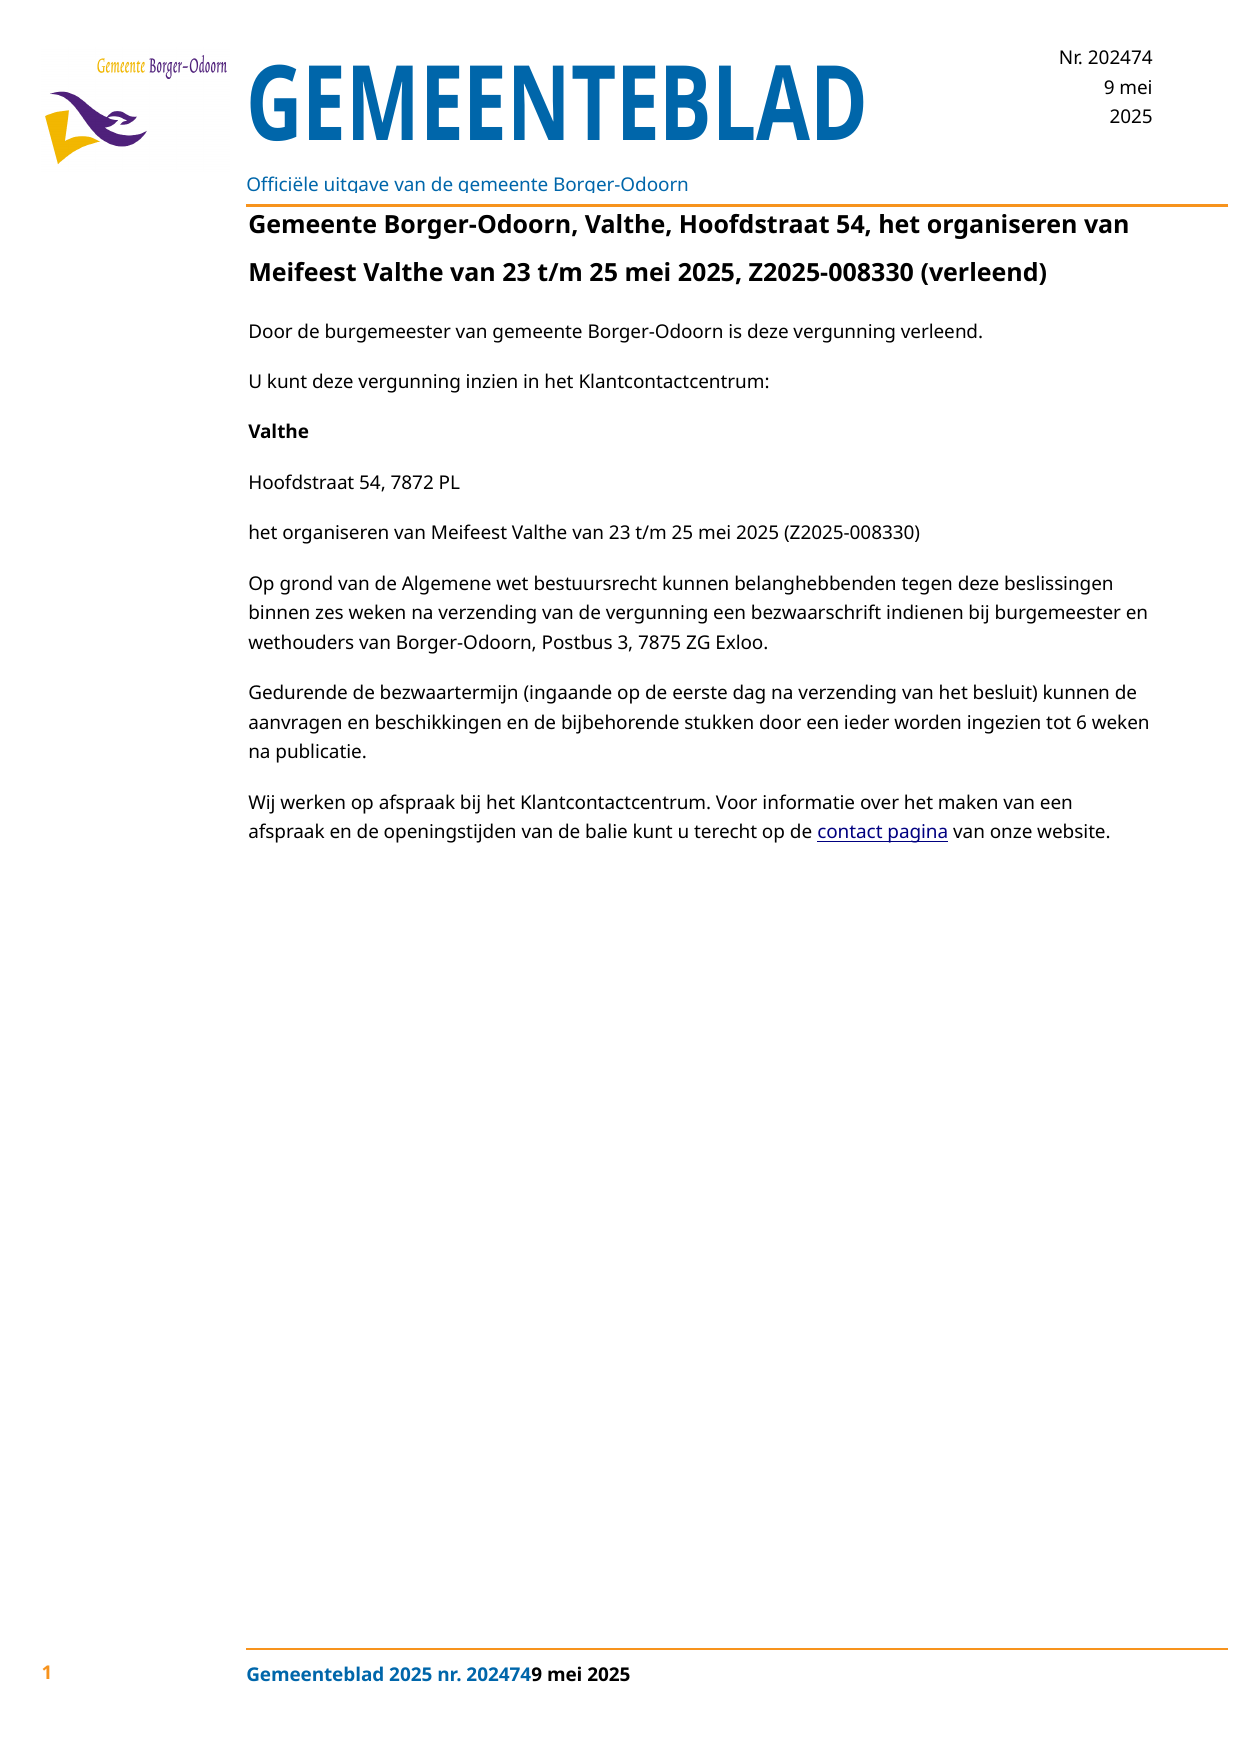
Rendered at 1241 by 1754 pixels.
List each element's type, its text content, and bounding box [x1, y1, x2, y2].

text Gedurende de bezwaartermijn (ingaande op de eerste dag na verzending van het besluit) kunnen de aanvragen en beschikkingen en de bijbehorende stukken door een ieder worden ingezien tot 6 weken na publicatie. [248, 679, 1152, 764]
picture [41, 47, 231, 172]
text Door de burgemeester van gemeente Borger-Odoorn is deze vergunning verleend. [248, 318, 1152, 344]
text Hoofdstraat 54, 7872 PL [248, 469, 1152, 495]
text Valthe [248, 419, 1152, 444]
text U kunt deze vergunning inzien in het Klantcontactcentrum: [248, 368, 1152, 394]
text Gemeente Borger-Odoorn, Valthe, Hoofdstraat 54, het organiseren van Meifeest Valthe van 23 t/m 25 mei 2025, Z2025-008330 (verleend) [248, 207, 1152, 288]
text Wij werken op afspraak bij het Klantcontactcentrum. Voor informatie over het maken van een afspraak en de openingstijden van de balie kunt u terecht op de contact pagina van onze website. [248, 789, 1152, 844]
text Op grond van de Algemene wet bestuursrecht kunnen belanghebbenden tegen deze beslissingen binnen zes weken na verzending van de vergunning een bezwaarschrift indienen bij burgemeester en wethouders van Borger-Odoorn, Postbus 3, 7875 ZG Exloo. [248, 570, 1152, 655]
text het organiseren van Meifeest Valthe van 23 t/m 25 mei 2025 (Z2025-008330) [248, 519, 1152, 545]
